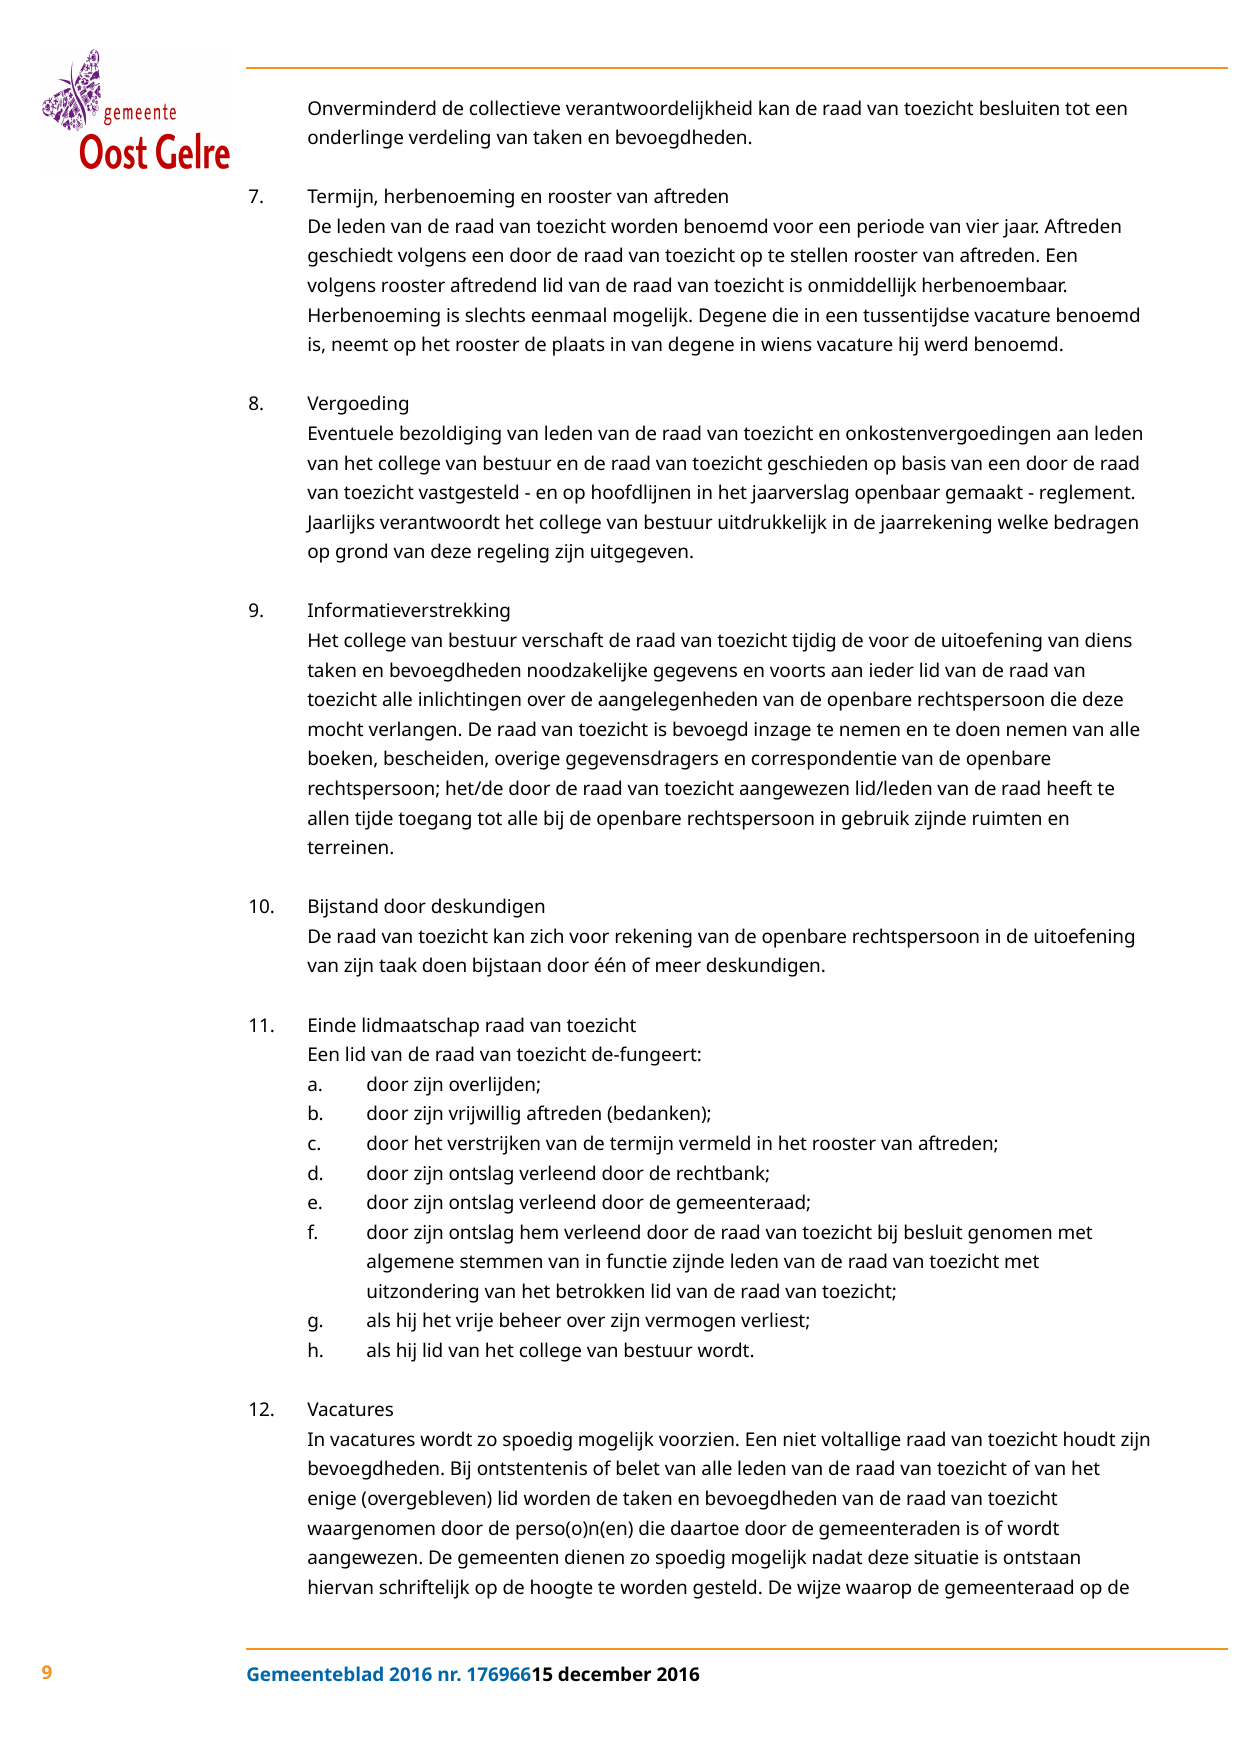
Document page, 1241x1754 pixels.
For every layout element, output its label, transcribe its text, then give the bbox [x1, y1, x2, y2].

list door het verstrijken van de termijn vermeld in het rooster van aftreden; [307, 1130, 1152, 1156]
list door zijn ontslag verleend door de rechtbank; [307, 1160, 1152, 1186]
list als hij het vrije beheer over zijn vermogen verliest; [307, 1308, 1152, 1333]
list als hij lid van het college van bestuur wordt. [307, 1337, 1152, 1363]
list door zijn overlijden; [307, 1071, 1152, 1097]
list Bijstand door deskundigen [248, 893, 1152, 919]
list De leden van de raad van toezicht worden benoemd voor een periode van vier jaar. Aftreden geschiedt volgens een door de raad van toezicht op te stellen rooster van aftreden. Een volgens rooster aftredend lid van de raad van toezicht is onmiddellijk herbenoembaar. Herbenoeming is slechts eenmaal mogelijk. Degene die in een tussentijdse vacature benoemd is, neemt op het rooster de plaats in van degene in wiens vacature hij werd benoemd. [248, 213, 1152, 357]
picture [41, 47, 231, 172]
list De raad van toezicht kan zich voor rekening van de openbare rechtspersoon in de uitoefening van zijn taak doen bijstaan door één of meer deskundigen. [248, 923, 1152, 978]
list door zijn vrijwillig aftreden (bedanken); [307, 1101, 1152, 1126]
list Het college van bestuur verschaft de raad van toezicht tijdig de voor de uitoefening van diens taken en bevoegdheden noodzakelijke gegevens en voorts aan ieder lid van de raad van toezicht alle inlichtingen over de aangelegenheden van de openbare rechtspersoon die deze mocht verlangen. De raad van toezicht is bevoegd inzage te nemen en te doen nemen van alle boeken, bescheiden, overige gegevensdragers en correspondentie van de openbare rechtspersoon; het/de door de raad van toezicht aangewezen lid/leden van de raad heeft te allen tijde toegang tot alle bij de openbare rechtspersoon in gebruik zijnde ruimten en terreinen. [248, 627, 1152, 860]
list door zijn ontslag hem verleend door de raad van toezicht bij besluit genomen met algemene stemmen van in functie zijnde leden van de raad van toezicht met uitzondering van het betrokken lid van de raad van toezicht; [307, 1219, 1152, 1304]
list In vacatures wordt zo spoedig mogelijk voorzien. Een niet voltallige raad van toezicht houdt zijn bevoegdheden. Bij ontstentenis of belet van alle leden van de raad van toezicht of van het enige (overgebleven) lid worden de taken en bevoegdheden van de raad van toezicht waargenomen door de perso(o)n(en) die daartoe door de gemeenteraden is of wordt aangewezen. De gemeenten dienen zo spoedig mogelijk nadat deze situatie is ontstaan hiervan schriftelijk op de hoogte te worden gesteld. De wijze waarop de gemeenteraad op de [248, 1426, 1152, 1600]
list Onverminderd de collectieve verantwoordelijkheid kan de raad van toezicht besluiten tot een onderlinge verdeling van taken en bevoegdheden. [248, 95, 1152, 150]
list Termijn, herbenoeming en rooster van aftreden [248, 183, 1152, 209]
list Eventuele bezoldiging van leden van de raad van toezicht en onkostenvergoedingen aan leden van het college van bestuur en de raad van toezicht geschieden op basis van een door de raad van toezicht vastgesteld - en op hoofdlijnen in het jaarverslag openbaar gemaakt - reglement. Jaarlijks verantwoordt het college van bestuur uitdrukkelijk in de jaarrekening welke bedragen op grond van deze regeling zijn uitgegeven. [248, 420, 1152, 564]
list Vergoeding [248, 391, 1152, 416]
list Een lid van de raad van toezicht de-fungeert: [248, 1041, 1152, 1067]
list Informatieverstrekking [248, 598, 1152, 623]
list Einde lidmaatschap raad van toezicht [248, 1012, 1152, 1038]
list Vacatures [248, 1396, 1152, 1422]
list door zijn ontslag verleend door de gemeenteraad; [307, 1189, 1152, 1215]
